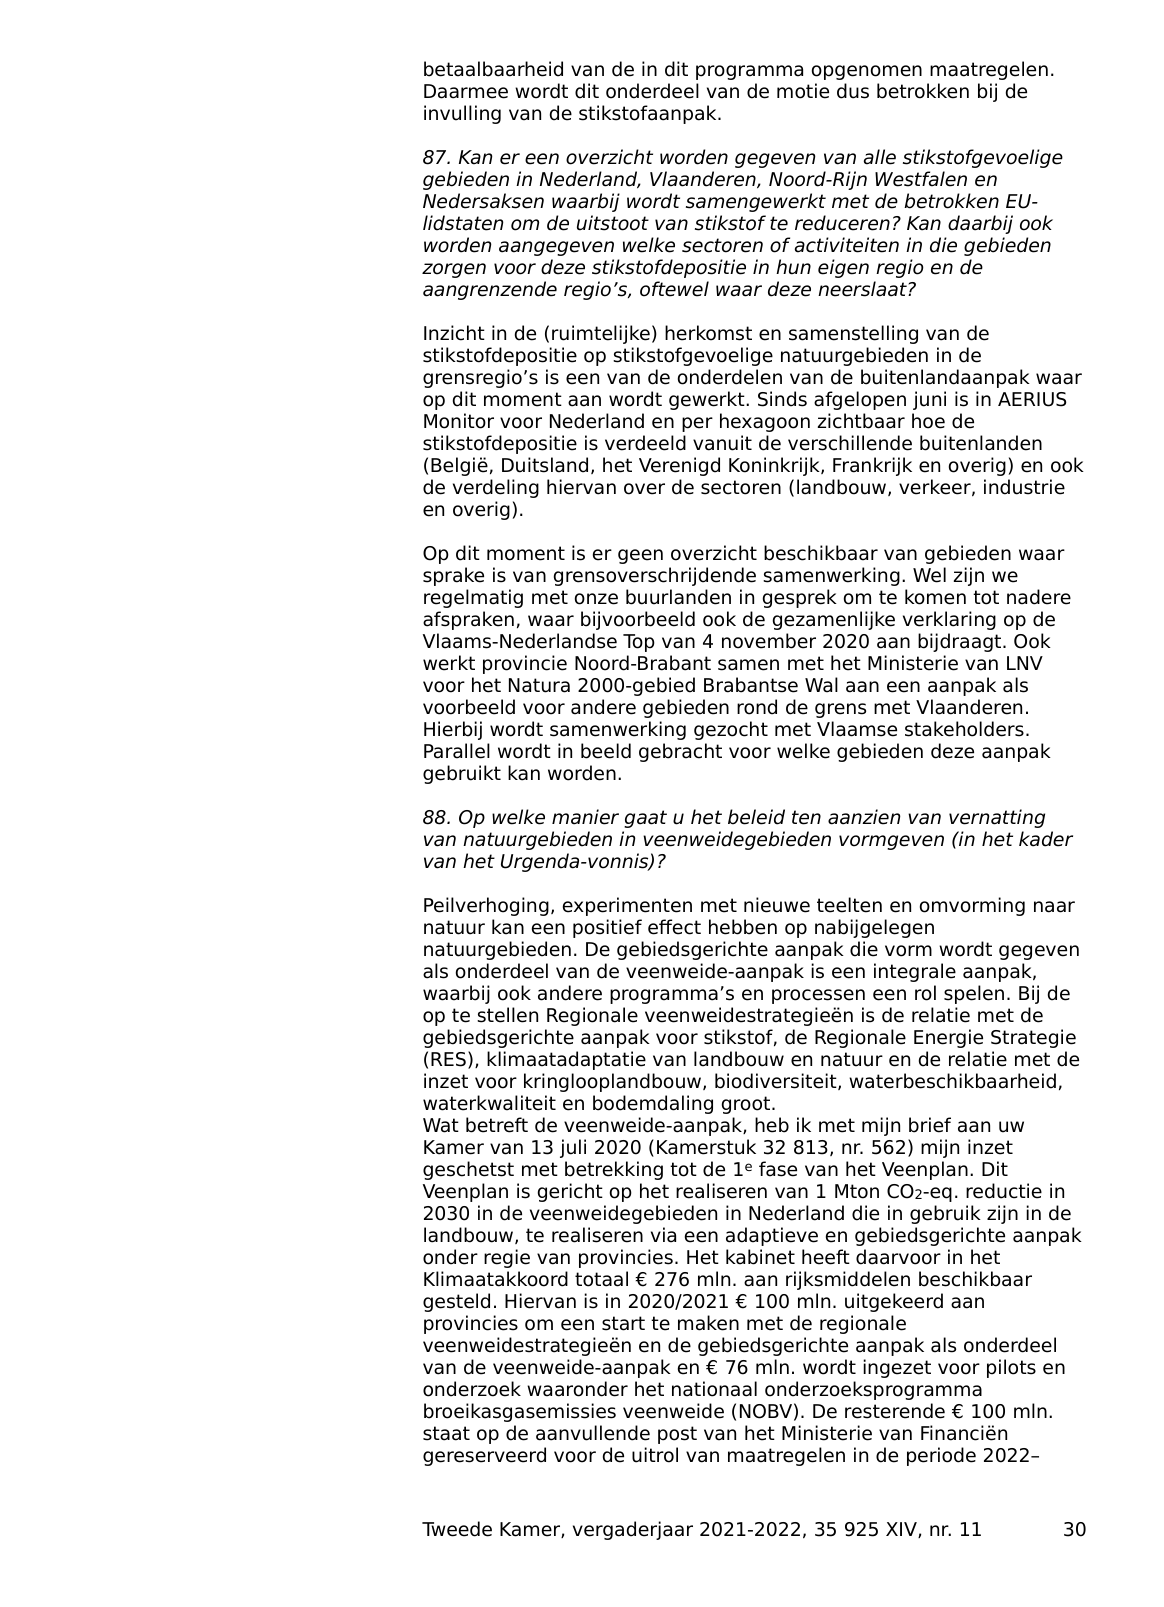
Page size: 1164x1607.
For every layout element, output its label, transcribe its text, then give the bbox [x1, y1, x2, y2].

text Inzicht in de (ruimtelijke) herkomst en samenstelling van de stikstofdepositie op stikstofgevoelige natuurgebieden in de grensregio’s is een van de onderdelen van de buitenlandaanpak waar op dit moment aan wordt gewerkt. Sinds afgelopen juni is in AERIUS Monitor voor Nederland en per hexagoon zichtbaar hoe de stikstofdepositie is verdeeld vanuit de verschillende buitenlanden (België, Duitsland, het Verenigd Koninkrijk, Frankrijk en overig) en ook de verdeling hiervan over de sectoren (landbouw, verkeer, industrie en overig). [422, 323, 1087, 521]
text Op dit moment is er geen overzicht beschikbaar van gebieden waar sprake is van grensoverschrijdende samenwerking. Wel zijn we regelmatig met onze buurlanden in gesprek om te komen tot nadere afspraken, waar bijvoorbeeld ook de gezamenlijke verklaring op de Vlaams-Nederlandse Top van 4 november 2020 aan bijdraagt. Ook werkt provincie Noord-Brabant samen met het Ministerie van LNV voor het Natura 2000-gebied Brabantse Wal aan een aanpak als voorbeeld voor andere gebieden rond de grens met Vlaanderen. Hierbij wordt samenwerking gezocht met Vlaamse stakeholders. Parallel wordt in beeld gebracht voor welke gebieden deze aanpak gebruikt kan worden. [422, 543, 1087, 785]
text betaalbaarheid van de in dit programma opgenomen maatregelen. Daarmee wordt dit onderdeel van de motie dus betrokken bij de invulling van de stikstofaanpak. [422, 59, 1087, 125]
text Wat betreft de veenweide-aanpak, heb ik met mijn brief aan uw Kamer van 13 juli 2020 (Kamerstuk 32 813, nr. 562) mijn inzet geschetst met betrekking tot de 1e fase van het Veenplan. Dit Veenplan is gericht op het realiseren van 1 Mton CO2-eq. reductie in 2030 in de veenweidegebieden in Nederland die in gebruik zijn in de landbouw, te realiseren via een adaptieve en gebiedsgerichte aanpak onder regie van provincies. Het kabinet heeft daarvoor in het Klimaatakkoord totaal € 276 mln. aan rijksmiddelen beschikbaar gesteld. Hiervan is in 2020/2021 € 100 mln. uitgekeerd aan provincies om een start te maken met de regionale veenweidestrategieën en de gebiedsgerichte aanpak als onderdeel van de veenweide-aanpak en € 76 mln. wordt ingezet voor pilots en onderzoek waaronder het nationaal onderzoeksprogramma broeikasgasemissies veenweide (NOBV). De resterende € 100 mln. staat op de aanvullende post van het Ministerie van Financiën gereserveerd voor de uitrol van maatregelen in de periode 2022– [422, 1115, 1087, 1467]
text 88. Op welke manier gaat u het beleid ten aanzien van vernatting van natuurgebieden in veenweidegebieden vormgeven (in het kader van het Urgenda-vonnis)? [422, 807, 1087, 873]
text Peilverhoging, experimenten met nieuwe teelten en omvorming naar natuur kan een positief effect hebben op nabijgelegen natuurgebieden. De gebiedsgerichte aanpak die vorm wordt gegeven als onderdeel van de veenweide-aanpak is een integrale aanpak, waarbij ook andere programma’s en processen een rol spelen. Bij de op te stellen Regionale veenweidestrategieën is de relatie met de gebiedsgerichte aanpak voor stikstof, de Regionale Energie Strategie (RES), klimaatadaptatie van landbouw en natuur en de relatie met de inzet voor kringlooplandbouw, biodiversiteit, waterbeschikbaarheid, waterkwaliteit en bodemdaling groot. [422, 895, 1087, 1115]
text 87. Kan er een overzicht worden gegeven van alle stikstofgevoelige gebieden in Nederland, Vlaanderen, Noord-Rijn Westfalen en Nedersaksen waarbij wordt samengewerkt met de betrokken EU-lidstaten om de uitstoot van stikstof te reduceren? Kan daarbij ook worden aangegeven welke sectoren of activiteiten in die gebieden zorgen voor deze stikstofdepositie in hun eigen regio en de aangrenzende regio’s, oftewel waar deze neerslaat? [422, 147, 1087, 301]
